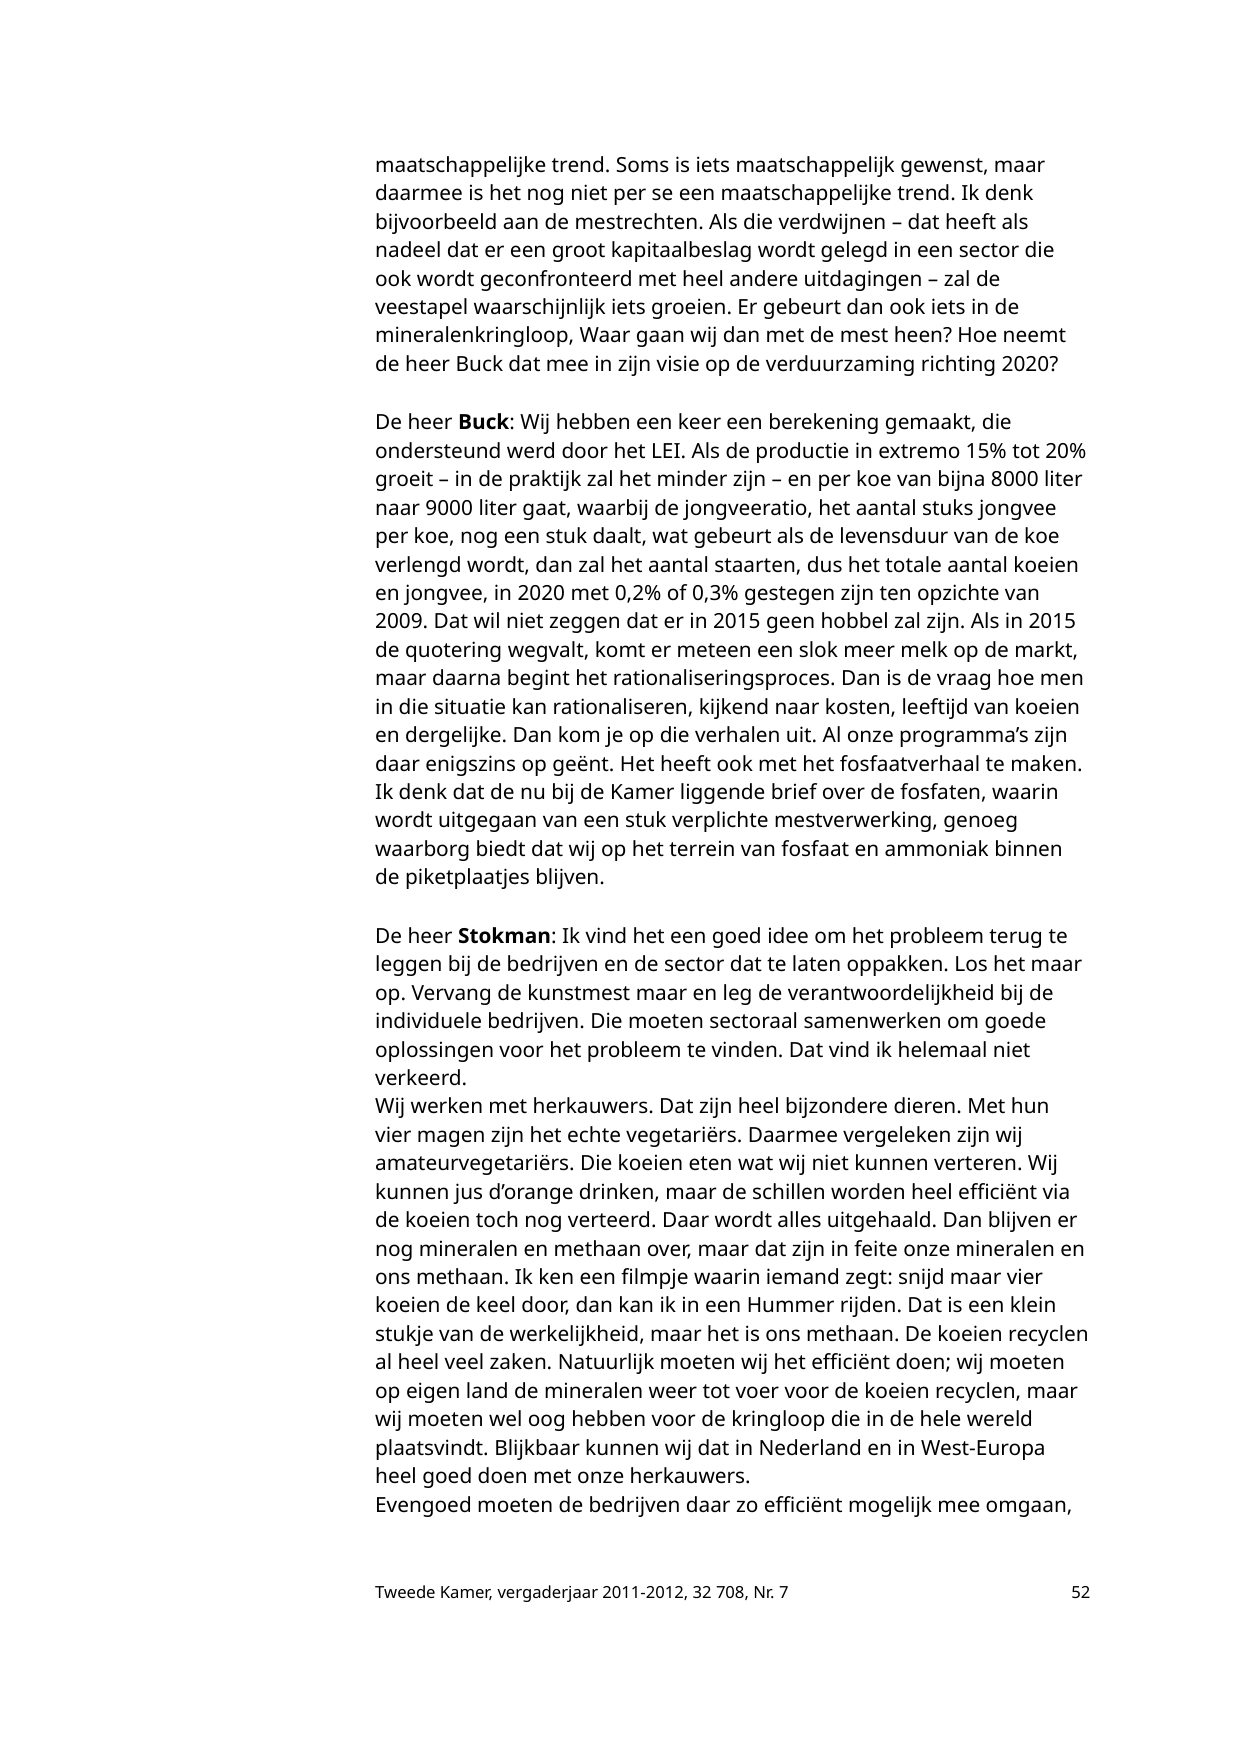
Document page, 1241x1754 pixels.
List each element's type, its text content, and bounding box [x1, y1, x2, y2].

text De heer Stokman: Ik vind het een goed idee om het probleem terug te leggen bij de bedrijven en de sector dat te laten oppakken. Los het maar op. Vervang de kunstmest maar en leg de verantwoordelijkheid bij de individuele bedrijven. Die moeten sectoraal samenwerken om goede oplossingen voor het probleem te vinden. Dat vind ik helemaal niet verkeerd. [375, 921, 1090, 1092]
text De heer Buck: Wij hebben een keer een berekening gemaakt, die ondersteund werd door het LEI. Als de productie in extremo 15% tot 20% groeit – in de praktijk zal het minder zijn – en per koe van bijna 8000 liter naar 9000 liter gaat, waarbij de jongveeratio, het aantal stuks jongvee per koe, nog een stuk daalt, wat gebeurt als de levensduur van de koe verlengd wordt, dan zal het aantal staarten, dus het totale aantal koeien en jongvee, in 2020 met 0,2% of 0,3% gestegen zijn ten opzichte van 2009. Dat wil niet zeggen dat er in 2015 geen hobbel zal zijn. Als in 2015 de quotering wegvalt, komt er meteen een slok meer melk op de markt, maar daarna begint het rationaliseringsproces. Dan is de vraag hoe men in die situatie kan rationaliseren, kijkend naar kosten, leeftijd van koeien en dergelijke. Dan kom je op die verhalen uit. Al onze programma’s zijn daar enigszins op geënt. Het heeft ook met het fosfaatverhaal te maken. [375, 407, 1090, 777]
text Evengoed moeten de bedrijven daar zo efficiënt mogelijk mee omgaan, [375, 1490, 1090, 1518]
text maatschappelijke trend. Soms is iets maatschappelijk gewenst, maar daarmee is het nog niet per se een maatschappelijke trend. Ik denk bijvoorbeeld aan de mestrechten. Als die verdwijnen – dat heeft als nadeel dat er een groot kapitaalbeslag wordt gelegd in een sector die ook wordt geconfronteerd met heel andere uitdagingen – zal de veestapel waarschijnlijk iets groeien. Er gebeurt dan ook iets in de mineralenkringloop, Waar gaan wij dan met de mest heen? Hoe neemt de heer Buck dat mee in zijn visie op de verduurzaming richting 2020? [375, 150, 1090, 377]
text Ik denk dat de nu bij de Kamer liggende brief over de fosfaten, waarin wordt uitgegaan van een stuk verplichte mestverwerking, genoeg waarborg biedt dat wij op het terrein van fosfaat en ammoniak binnen de piketplaatjes blijven. [375, 777, 1090, 891]
text Wij werken met herkauwers. Dat zijn heel bijzondere dieren. Met hun vier magen zijn het echte vegetariërs. Daarmee vergeleken zijn wij amateurvegetariërs. Die koeien eten wat wij niet kunnen verteren. Wij kunnen jus d’orange drinken, maar de schillen worden heel efficiënt via de koeien toch nog verteerd. Daar wordt alles uitgehaald. Dan blijven er nog mineralen en methaan over, maar dat zijn in feite onze mineralen en ons methaan. Ik ken een filmpje waarin iemand zegt: snijd maar vier koeien de keel door, dan kan ik in een Hummer rijden. Dat is een klein stukje van de werkelijkheid, maar het is ons methaan. De koeien recyclen al heel veel zaken. Natuurlijk moeten wij het efficiënt doen; wij moeten op eigen land de mineralen weer tot voer voor de koeien recyclen, maar wij moeten wel oog hebben voor de kringloop die in de hele wereld plaatsvindt. Blijkbaar kunnen wij dat in Nederland en in West-Europa heel goed doen met onze herkauwers. [375, 1092, 1090, 1490]
